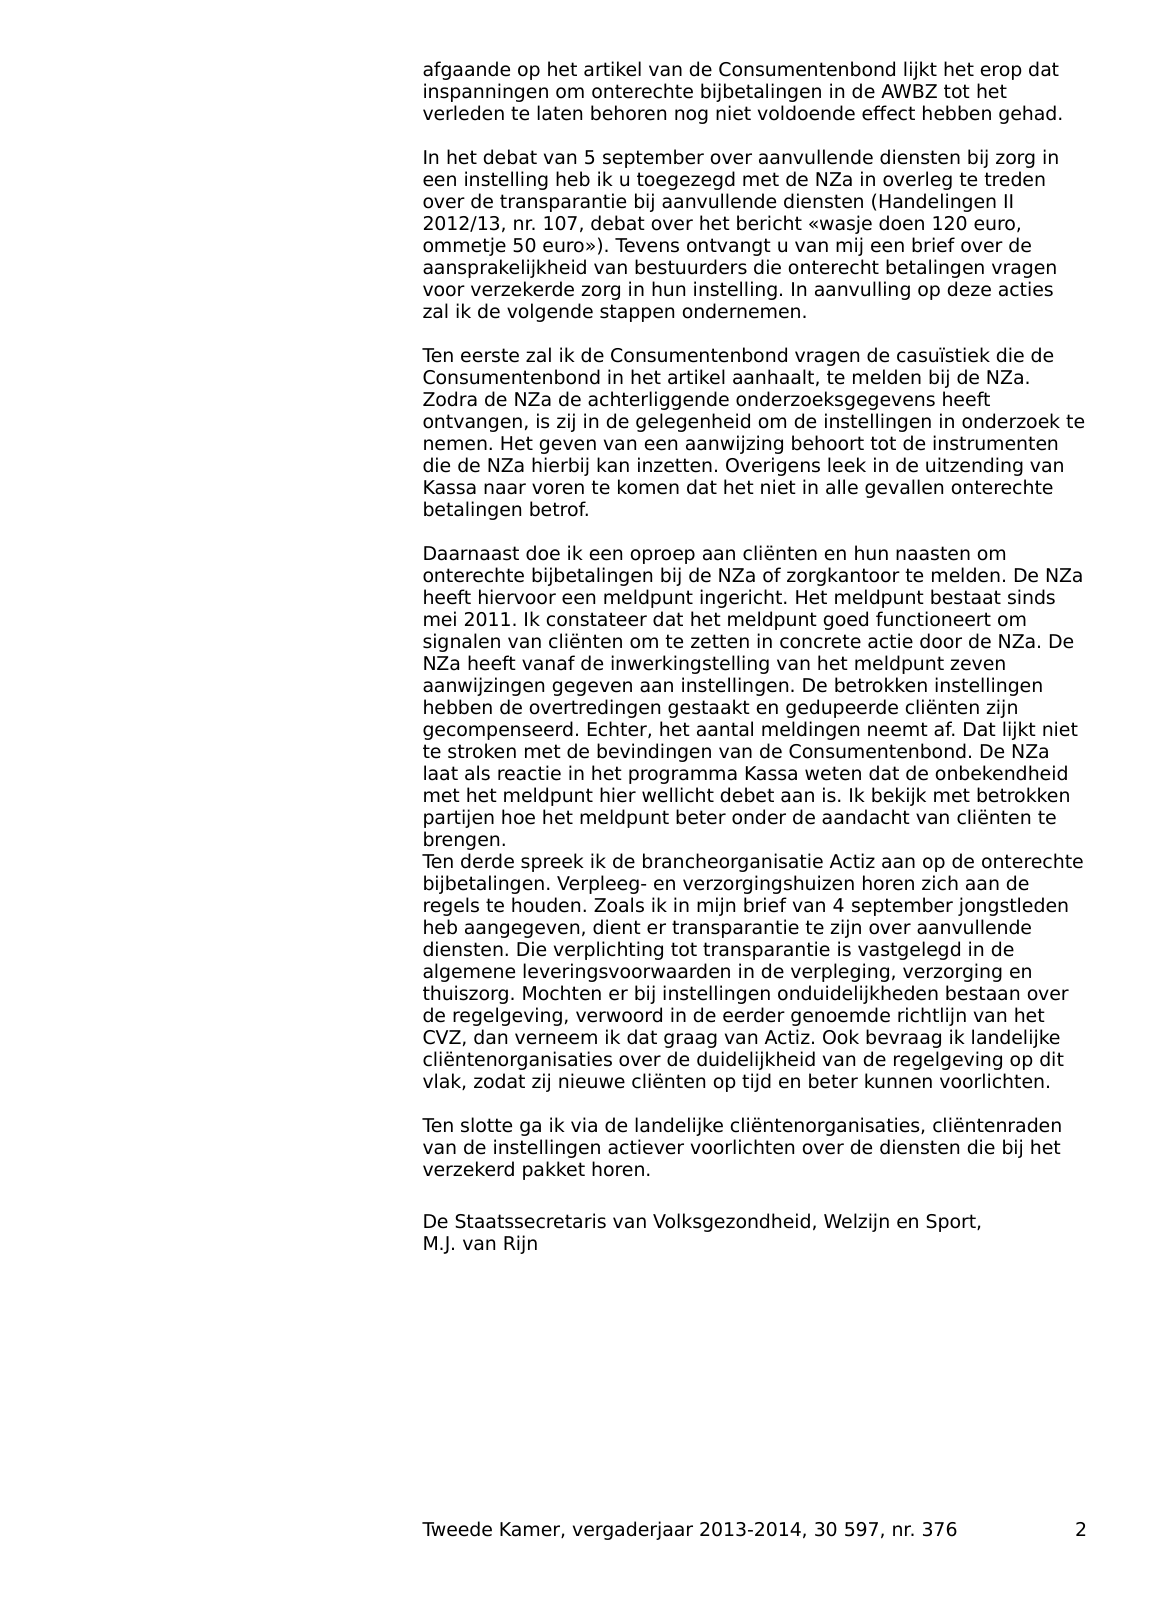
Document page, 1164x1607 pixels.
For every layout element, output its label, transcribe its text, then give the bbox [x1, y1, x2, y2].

text Ten eerste zal ik de Consumentenbond vragen de casuïstiek die de Consumentenbond in het artikel aanhaalt, te melden bij de NZa. Zodra de NZa de achterliggende onderzoeksgegevens heeft ontvangen, is zij in de gelegenheid om de instellingen in onderzoek te nemen. Het geven van een aanwijzing behoort tot de instrumenten die de NZa hierbij kan inzetten. Overigens leek in de uitzending van Kassa naar voren te komen dat het niet in alle gevallen onterechte betalingen betrof. [422, 345, 1087, 521]
text afgaande op het artikel van de Consumentenbond lijkt het erop dat inspanningen om onterechte bijbetalingen in de AWBZ tot het verleden te laten behoren nog niet voldoende effect hebben gehad. [422, 59, 1087, 125]
text Ten derde spreek ik de brancheorganisatie Actiz aan op de onterechte bijbetalingen. Verpleeg- en verzorgingshuizen horen zich aan de regels te houden. Zoals ik in mijn brief van 4 september jongstleden heb aangegeven, dient er transparantie te zijn over aanvullende diensten. Die verplichting tot transparantie is vastgelegd in de algemene leveringsvoorwaarden in de verpleging, verzorging en thuiszorg. Mochten er bij instellingen onduidelijkheden bestaan over de regelgeving, verwoord in de eerder genoemde richtlijn van het CVZ, dan verneem ik dat graag van Actiz. Ook bevraag ik landelijke cliëntenorganisaties over de duidelijkheid van de regelgeving op dit vlak, zodat zij nieuwe cliënten op tijd en beter kunnen voorlichten. [422, 851, 1087, 1093]
text De Staatssecretaris van Volksgezondheid, Welzijn en Sport, M.J. van Rijn [422, 1211, 1087, 1255]
text Daarnaast doe ik een oproep aan cliënten en hun naasten om onterechte bijbetalingen bij de NZa of zorgkantoor te melden. De NZa heeft hiervoor een meldpunt ingericht. Het meldpunt bestaat sinds mei 2011. Ik constateer dat het meldpunt goed functioneert om signalen van cliënten om te zetten in concrete actie door de NZa. De NZa heeft vanaf de inwerkingstelling van het meldpunt zeven aanwijzingen gegeven aan instellingen. De betrokken instellingen hebben de overtredingen gestaakt en gedupeerde cliënten zijn gecompenseerd. Echter, het aantal meldingen neemt af. Dat lijkt niet te stroken met de bevindingen van de Consumentenbond. De NZa laat als reactie in het programma Kassa weten dat de onbekendheid met het meldpunt hier wellicht debet aan is. Ik bekijk met betrokken partijen hoe het meldpunt beter onder de aandacht van cliënten te brengen. [422, 543, 1087, 851]
text Ten slotte ga ik via de landelijke cliëntenorganisaties, cliëntenraden van de instellingen actiever voorlichten over de diensten die bij het verzekerd pakket horen. [422, 1115, 1087, 1181]
text In het debat van 5 september over aanvullende diensten bij zorg in een instelling heb ik u toegezegd met de NZa in overleg te treden over de transparantie bij aanvullende diensten (Handelingen II 2012/13, nr. 107, debat over het bericht «wasje doen 120 euro, ommetje 50 euro»). Tevens ontvangt u van mij een brief over de aansprakelijkheid van bestuurders die onterecht betalingen vragen voor verzekerde zorg in hun instelling. In aanvulling op deze acties zal ik de volgende stappen ondernemen. [422, 147, 1087, 323]
